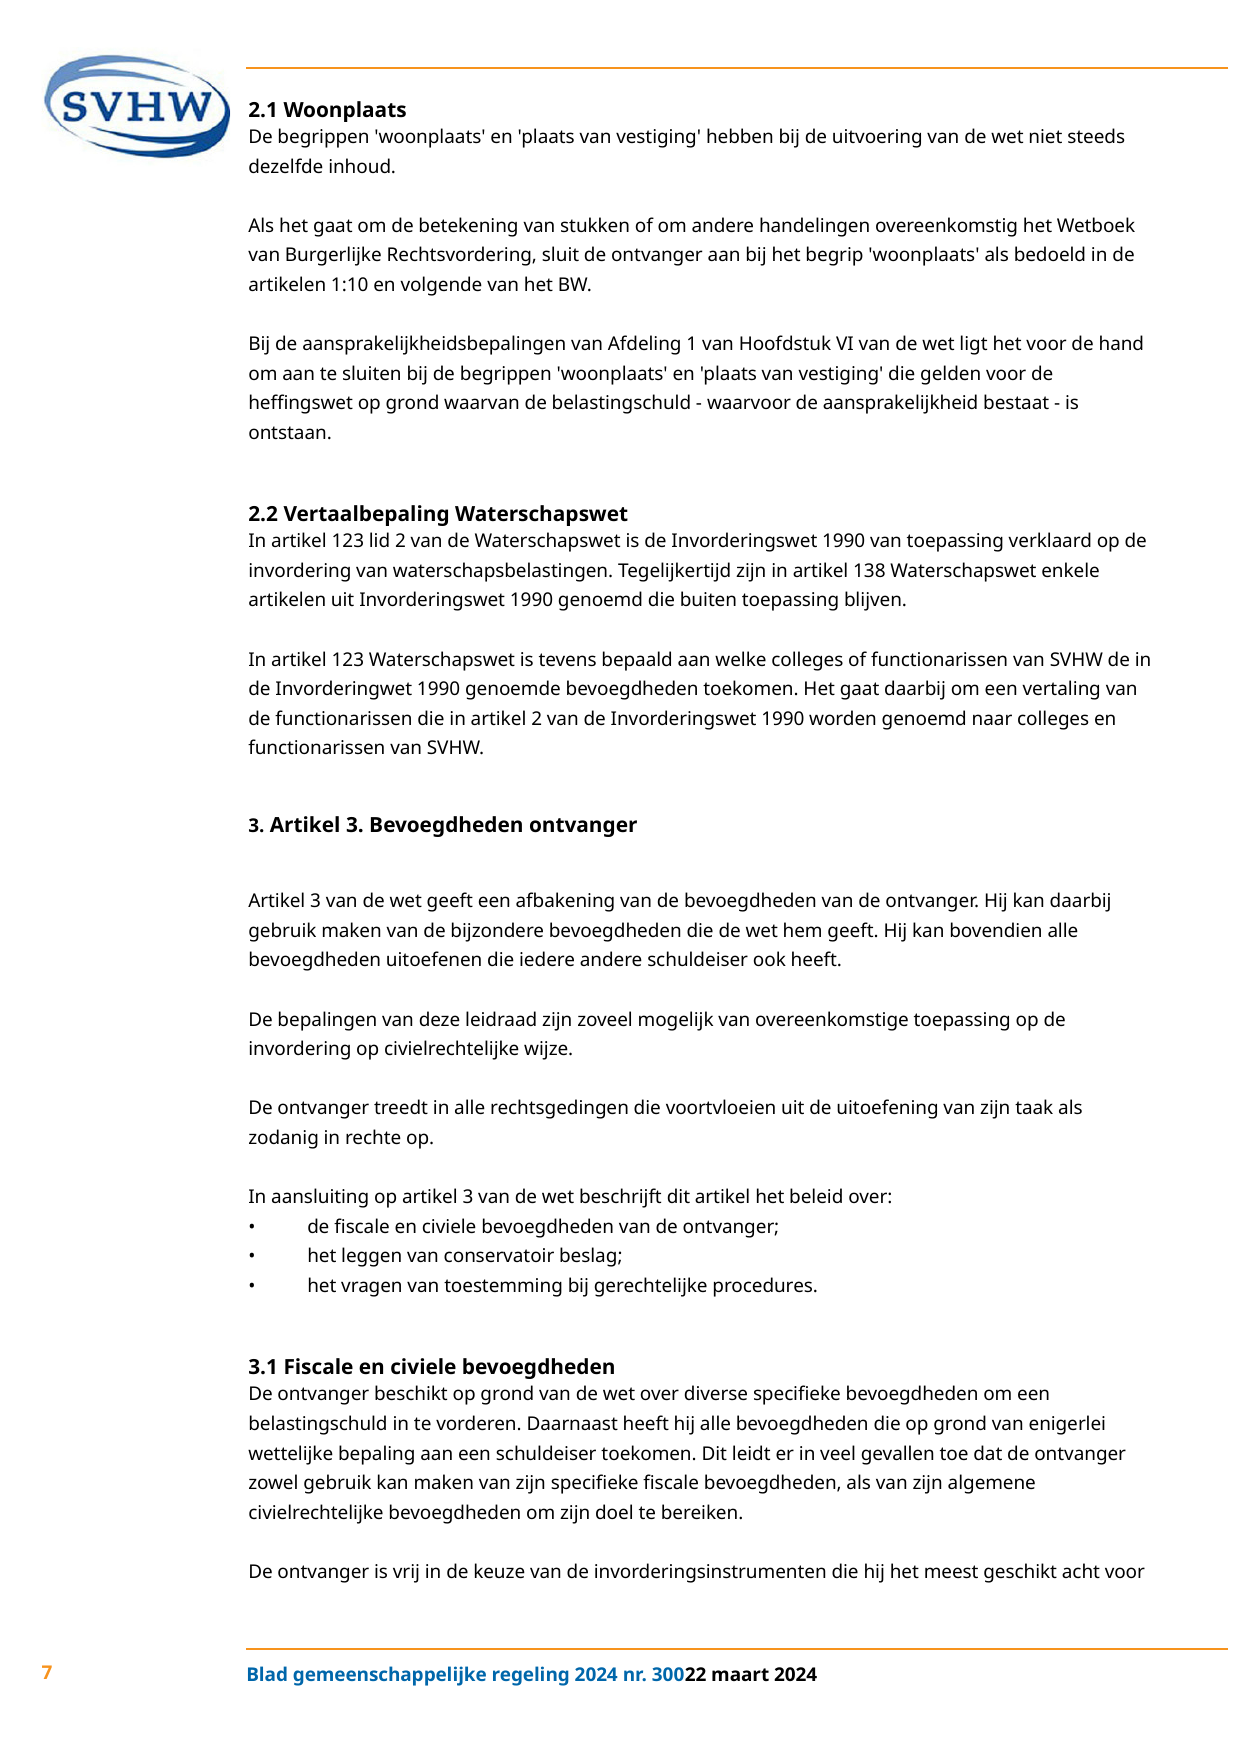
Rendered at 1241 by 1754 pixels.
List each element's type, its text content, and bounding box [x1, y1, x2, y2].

text 2.1 Woonplaats [248, 95, 1152, 123]
text Bij de aansprakelijkheidsbepalingen van Afdeling 1 van Hoofdstuk VI van de wet ligt het voor de hand om aan te sluiten bij de begrippen 'woonplaats' en 'plaats van vestiging' die gelden voor de heffingswet op grond waarvan de belastingschuld - waarvoor de aansprakelijkheid bestaat - is ontstaan. [248, 330, 1152, 445]
text De begrippen 'woonplaats' en 'plaats van vestiging' hebben bij de uitvoering van de wet niet steeds dezelfde inhoud. [248, 123, 1152, 178]
text De bepalingen van deze leidraad zijn zoveel mogelijk van overeenkomstige toepassing op de invordering op civielrechtelijke wijze. [248, 1006, 1152, 1061]
text In artikel 123 Waterschapswet is tevens bepaald aan welke colleges of functionarissen van SVHW de in de Invorderingwet 1990 genoemde bevoegdheden toekomen. Het gaat daarbij om een vertaling van de functionarissen die in artikel 2 van de Invorderingswet 1990 worden genoemd naar colleges en functionarissen van SVHW. [248, 646, 1152, 760]
text De ontvanger treedt in alle rechtsgedingen die voortvloeien uit de uitoefening van zijn taak als zodanig in rechte op. [248, 1094, 1152, 1150]
list het leggen van conservatoir beslag; [248, 1242, 1152, 1268]
text De ontvanger is vrij in de keuze van de invorderingsinstrumenten die hij het meest geschikt acht voor [248, 1558, 1152, 1584]
text Artikel 3 van de wet geeft een afbakening van de bevoegdheden van de ontvanger. Hij kan daarbij gebruik maken van de bijzondere bevoegdheden die de wet hem geeft. Hij kan bovendien alle bevoegdheden uitoefenen die iedere andere schuldeiser ook heeft. [248, 887, 1152, 972]
text In artikel 123 lid 2 van de Waterschapswet is de Invorderingswet 1990 van toepassing verklaard op de invordering van waterschapsbelastingen. Tegelijkertijd zijn in artikel 138 Waterschapswet enkele artikelen uit Invorderingswet 1990 genoemd die buiten toepassing blijven. [248, 527, 1152, 612]
text In aansluiting op artikel 3 van de wet beschrijft dit artikel het beleid over: [248, 1183, 1152, 1209]
picture [41, 47, 231, 172]
list de fiscale en civiele bevoegdheden van de ontvanger; [248, 1213, 1152, 1239]
text 2.2 Vertaalbepaling Waterschapswet [248, 499, 1152, 527]
text De ontvanger beschikt op grond van de wet over diverse specifieke bevoegdheden om een belastingschuld in te vorderen. Daarnaast heeft hij alle bevoegdheden die op grond van enigerlei wettelijke bepaling aan een schuldeiser toekomen. Dit leidt er in veel gevallen toe dat de ontvanger zowel gebruik kan maken van zijn specifieke fiscale bevoegdheden, als van zijn algemene civielrechtelijke bevoegdheden om zijn doel te bereiken. [248, 1381, 1152, 1524]
list het vragen van toestemming bij gerechtelijke procedures. [248, 1272, 1152, 1298]
text 3.1 Fiscale en civiele bevoegdheden [248, 1352, 1152, 1381]
text Als het gaat om de betekening van stukken of om andere handelingen overeenkomstig het Wetboek van Burgerlijke Rechtsvordering, sluit de ontvanger aan bij het begrip 'woonplaats' als bedoeld in de artikelen 1:10 en volgende van het BW. [248, 212, 1152, 297]
text 3. Artikel 3. Bevoegdheden ontvanger [248, 810, 1152, 838]
